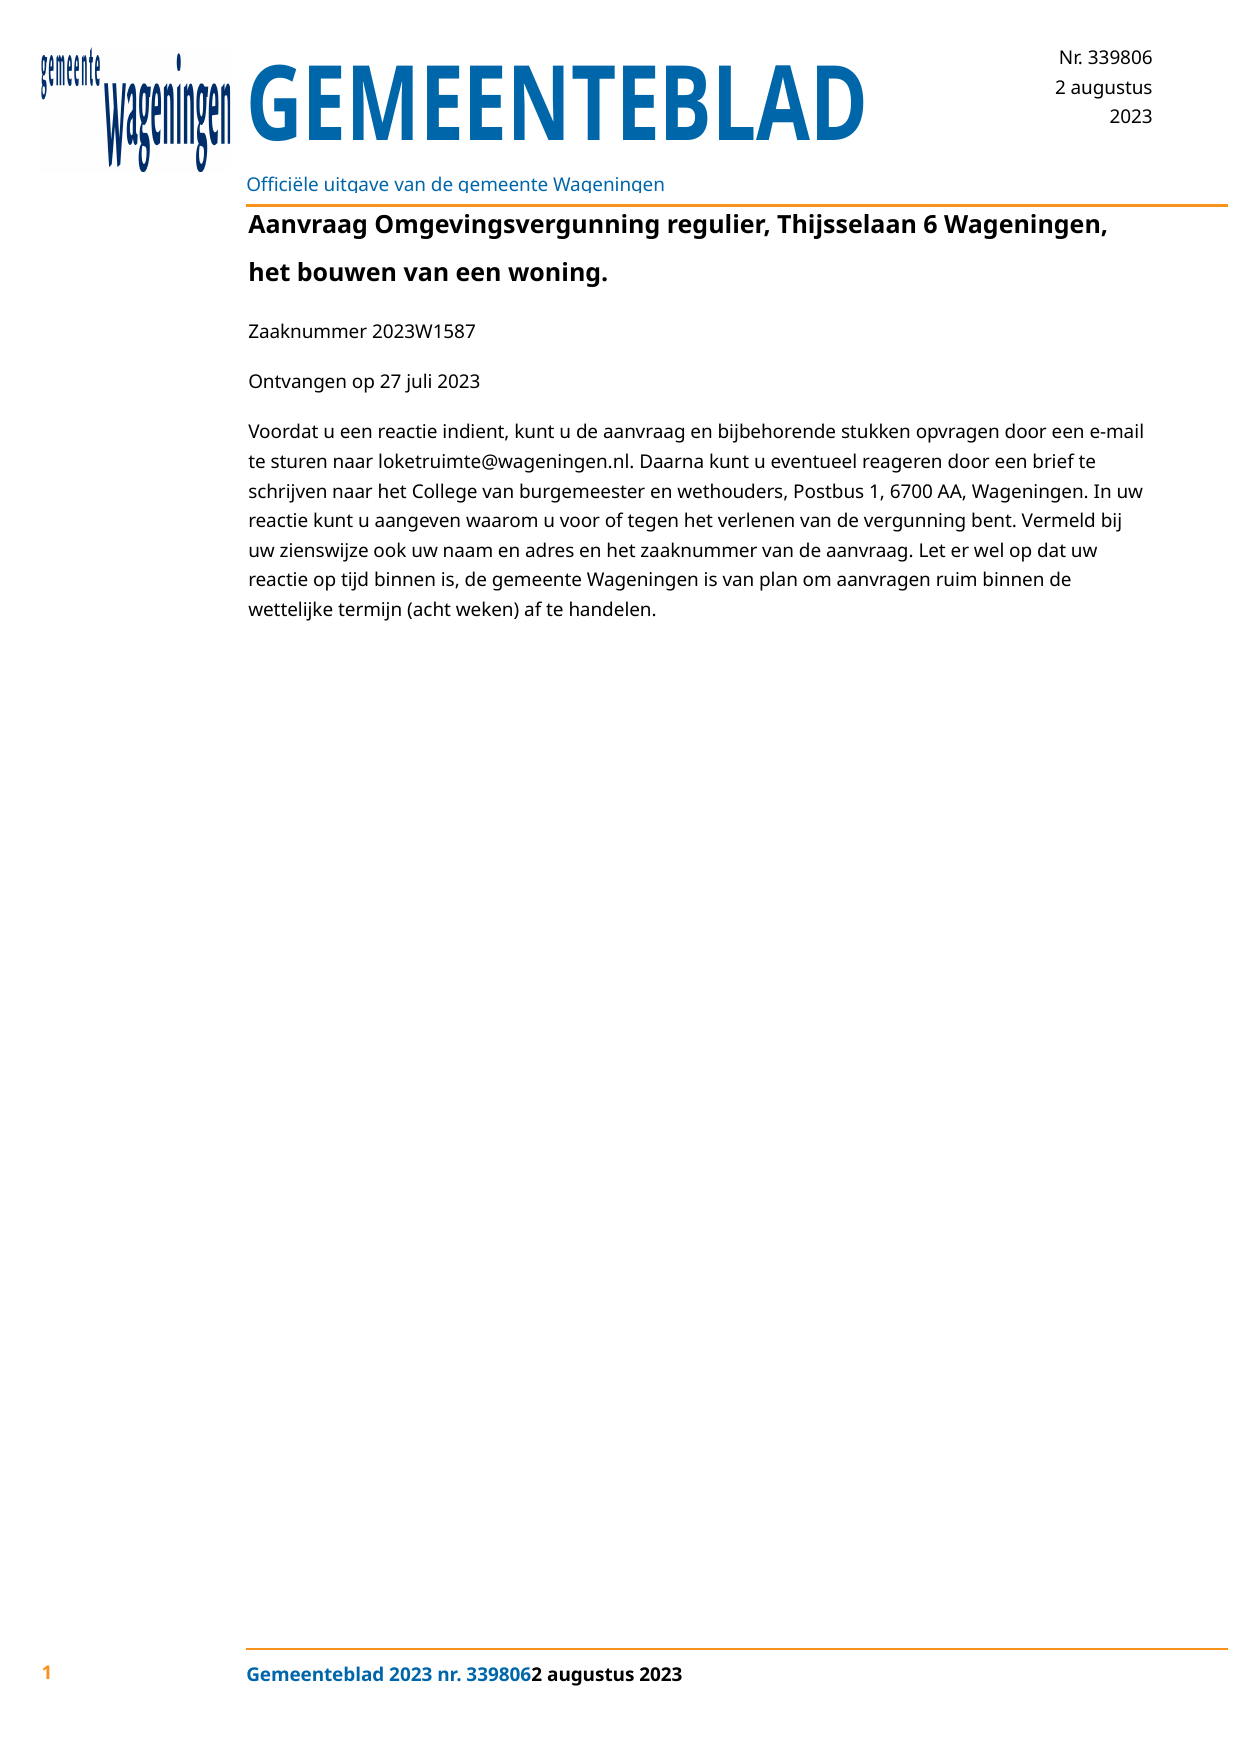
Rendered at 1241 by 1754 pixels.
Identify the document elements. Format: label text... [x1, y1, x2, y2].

text Aanvraag Omgevingsvergunning regulier, Thijsselaan 6 Wageningen, het bouwen van een woning. [248, 207, 1152, 288]
picture [41, 47, 231, 172]
text Ontvangen op 27 juli 2023 [248, 368, 1152, 394]
text Voordat u een reactie indient, kunt u de aanvraag en bijbehorende stukken opvragen door een e-mail te sturen naar loketruimte@wageningen.nl. Daarna kunt u eventueel reageren door een brief te schrijven naar het College van burgemeester en wethouders, Postbus 1, 6700 AA, Wageningen. In uw reactie kunt u aangeven waarom u voor of tegen het verlenen van de vergunning bent. Vermeld bij uw zienswijze ook uw naam en adres en het zaaknummer van de aanvraag. Let er wel op dat uw reactie op tijd binnen is, de gemeente Wageningen is van plan om aanvragen ruim binnen de wettelijke termijn (acht weken) af te handelen. [248, 419, 1152, 622]
text Zaaknummer 2023W1587 [248, 318, 1152, 344]
